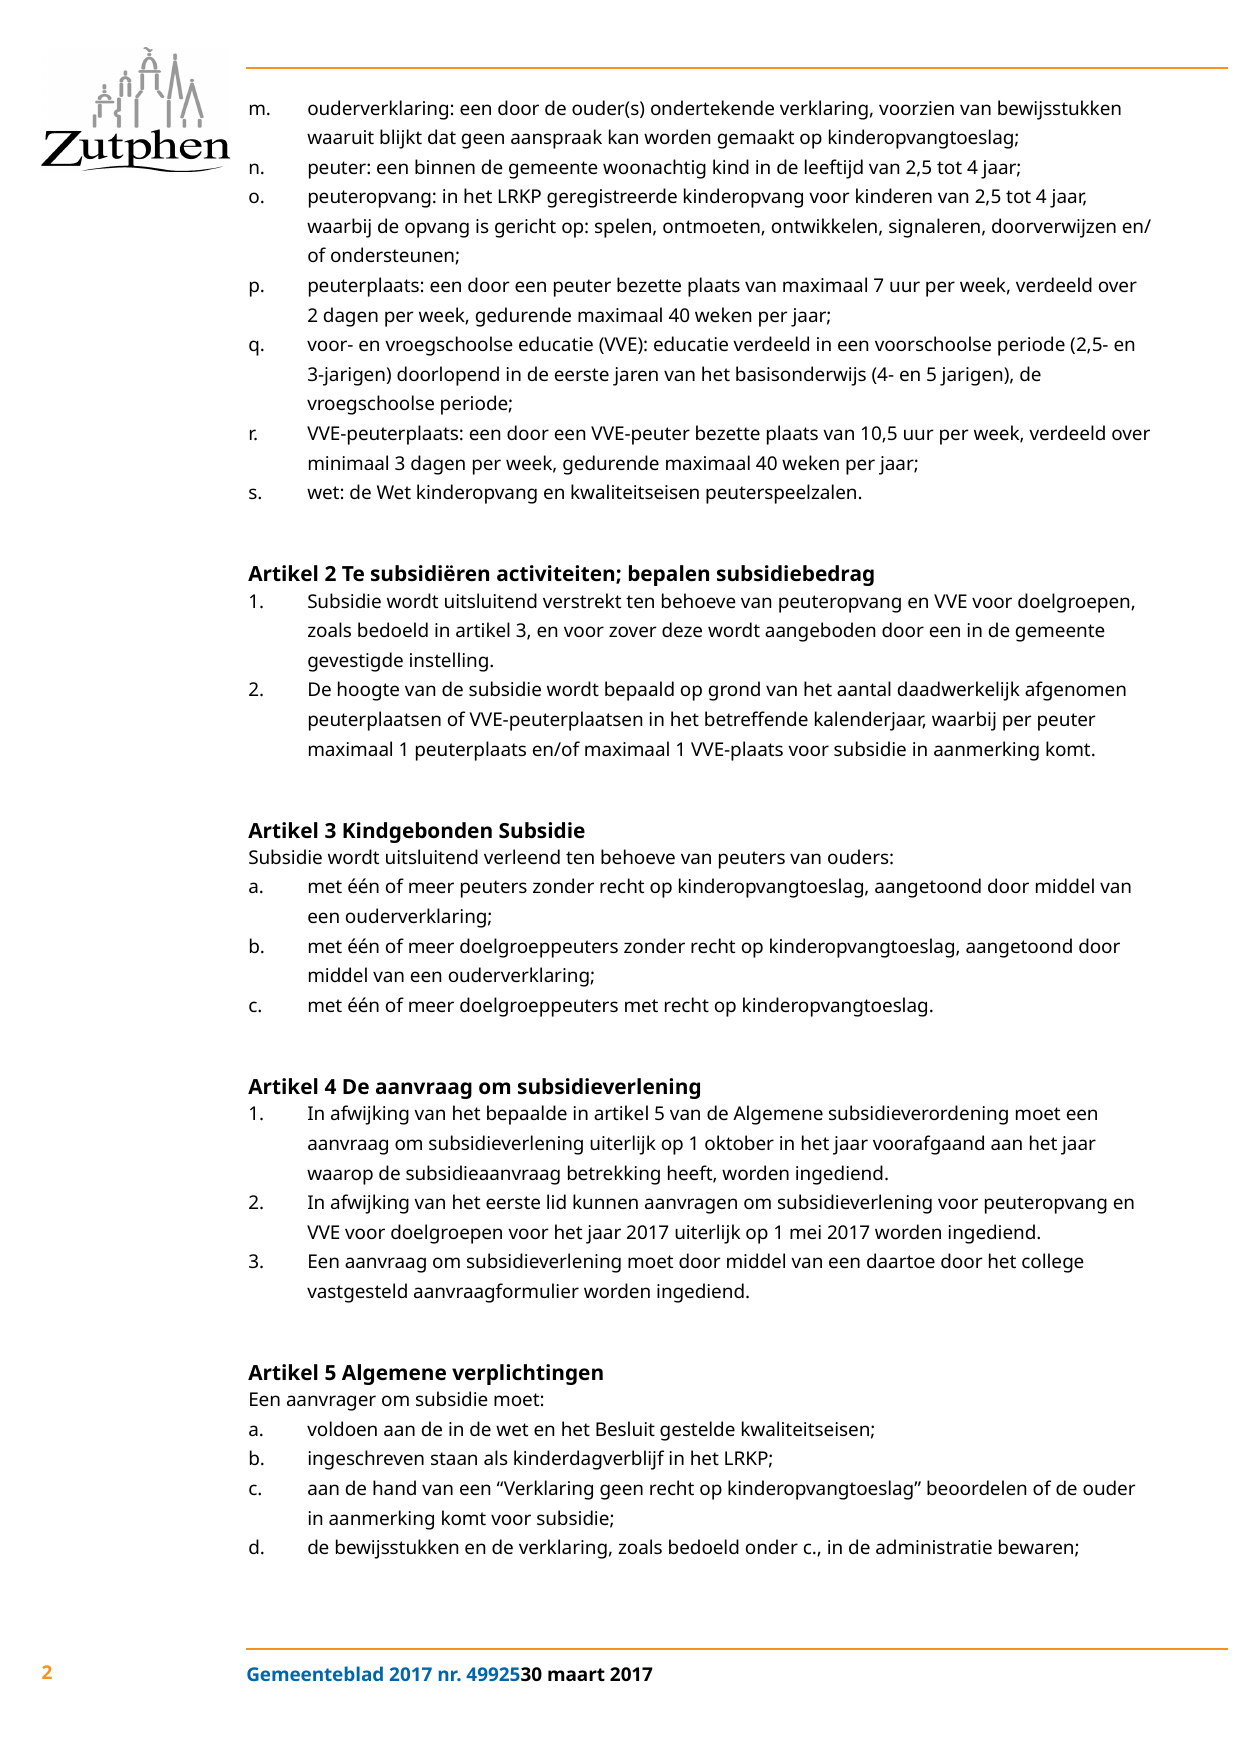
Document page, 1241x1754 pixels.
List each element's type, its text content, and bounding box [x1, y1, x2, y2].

list met één of meer peuters zonder recht op kinderopvangtoeslag, aangetoond door middel van een ouderverklaring; [248, 874, 1152, 929]
list ouderverklaring: een door de ouder(s) ondertekende verklaring, voorzien van bewijsstukken waaruit blijkt dat geen aanspraak kan worden gemaakt op kinderopvangtoeslag; [248, 95, 1152, 150]
list Subsidie wordt uitsluitend verstrekt ten behoeve van peuteropvang en VVE voor doelgroepen, zoals bedoeld in artikel 3, en voor zover deze wordt aangeboden door een in de gemeente gevestigde instelling. [248, 588, 1152, 673]
text Artikel 2 Te subsidiëren activiteiten; bepalen subsidiebedrag [248, 559, 1152, 588]
list met één of meer doelgroeppeuters met recht op kinderopvangtoeslag. [248, 992, 1152, 1018]
list voldoen aan de in de wet en het Besluit gestelde kwaliteitseisen; [248, 1416, 1152, 1442]
list De hoogte van de subsidie wordt bepaald op grond van het aantal daadwerkelijk afgenomen peuterplaatsen of VVE-peuterplaatsen in het betreffende kalenderjaar, waarbij per peuter maximaal 1 peuterplaats en/of maximaal 1 VVE-plaats voor subsidie in aanmerking komt. [248, 677, 1152, 761]
list VVE-peuterplaats: een door een VVE-peuter bezette plaats van 10,5 uur per week, verdeeld over minimaal 3 dagen per week, gedurende maximaal 40 weken per jaar; [248, 420, 1152, 476]
list ingeschreven staan als kinderdagverblijf in het LRKP; [248, 1446, 1152, 1471]
picture [41, 47, 231, 172]
text Artikel 4 De aanvraag om subsidieverlening [248, 1072, 1152, 1101]
list In afwijking van het eerste lid kunnen aanvragen om subsidieverlening voor peuteropvang en VVE voor doelgroepen voor het jaar 2017 uiterlijk op 1 mei 2017 worden ingediend. [248, 1189, 1152, 1244]
list peuter: een binnen de gemeente woonachtig kind in de leeftijd van 2,5 tot 4 jaar; [248, 154, 1152, 180]
list peuteropvang: in het LRKP geregistreerde kinderopvang voor kinderen van 2,5 tot 4 jaar, waarbij de opvang is gericht op: spelen, ontmoeten, ontwikkelen, signaleren, doorverwijzen en/ of ondersteunen; [248, 183, 1152, 268]
list met één of meer doelgroeppeuters zonder recht op kinderopvangtoeslag, aangetoond door middel van een ouderverklaring; [248, 933, 1152, 988]
list de bewijsstukken en de verklaring, zoals bedoeld onder c., in de administratie bewaren; [248, 1534, 1152, 1560]
list In afwijking van het bepaalde in artikel 5 van de Algemene subsidieverordening moet een aanvraag om subsidieverlening uiterlijk op 1 oktober in het jaar voorafgaand aan het jaar waarop de subsidieaanvraag betrekking heeft, worden ingediend. [248, 1101, 1152, 1185]
text Artikel 5 Algemene verplichtingen [248, 1358, 1152, 1386]
list wet: de Wet kinderopvang en kwaliteitseisen peuterspeelzalen. [248, 479, 1152, 505]
text Subsidie wordt uitsluitend verleend ten behoeve van peuters van ouders: [248, 844, 1152, 870]
list peuterplaats: een door een peuter bezette plaats van maximaal 7 uur per week, verdeeld over 2 dagen per week, gedurende maximaal 40 weken per jaar; [248, 272, 1152, 328]
text Artikel 3 Kindgebonden Subsidie [248, 816, 1152, 844]
list Een aanvraag om subsidieverlening moet door middel van een daartoe door het college vastgesteld aanvraagformulier worden ingediend. [248, 1248, 1152, 1304]
list aan de hand van een “Verklaring geen recht op kinderopvangtoeslag” beoordelen of de ouder in aanmerking komt voor subsidie; [248, 1475, 1152, 1531]
text Een aanvrager om subsidie moet: [248, 1386, 1152, 1412]
list voor- en vroegschoolse educatie (VVE): educatie verdeeld in een voorschoolse periode (2,5- en 3-jarigen) doorlopend in de eerste jaren van het basisonderwijs (4- en 5 jarigen), de vroegschoolse periode; [248, 331, 1152, 416]
